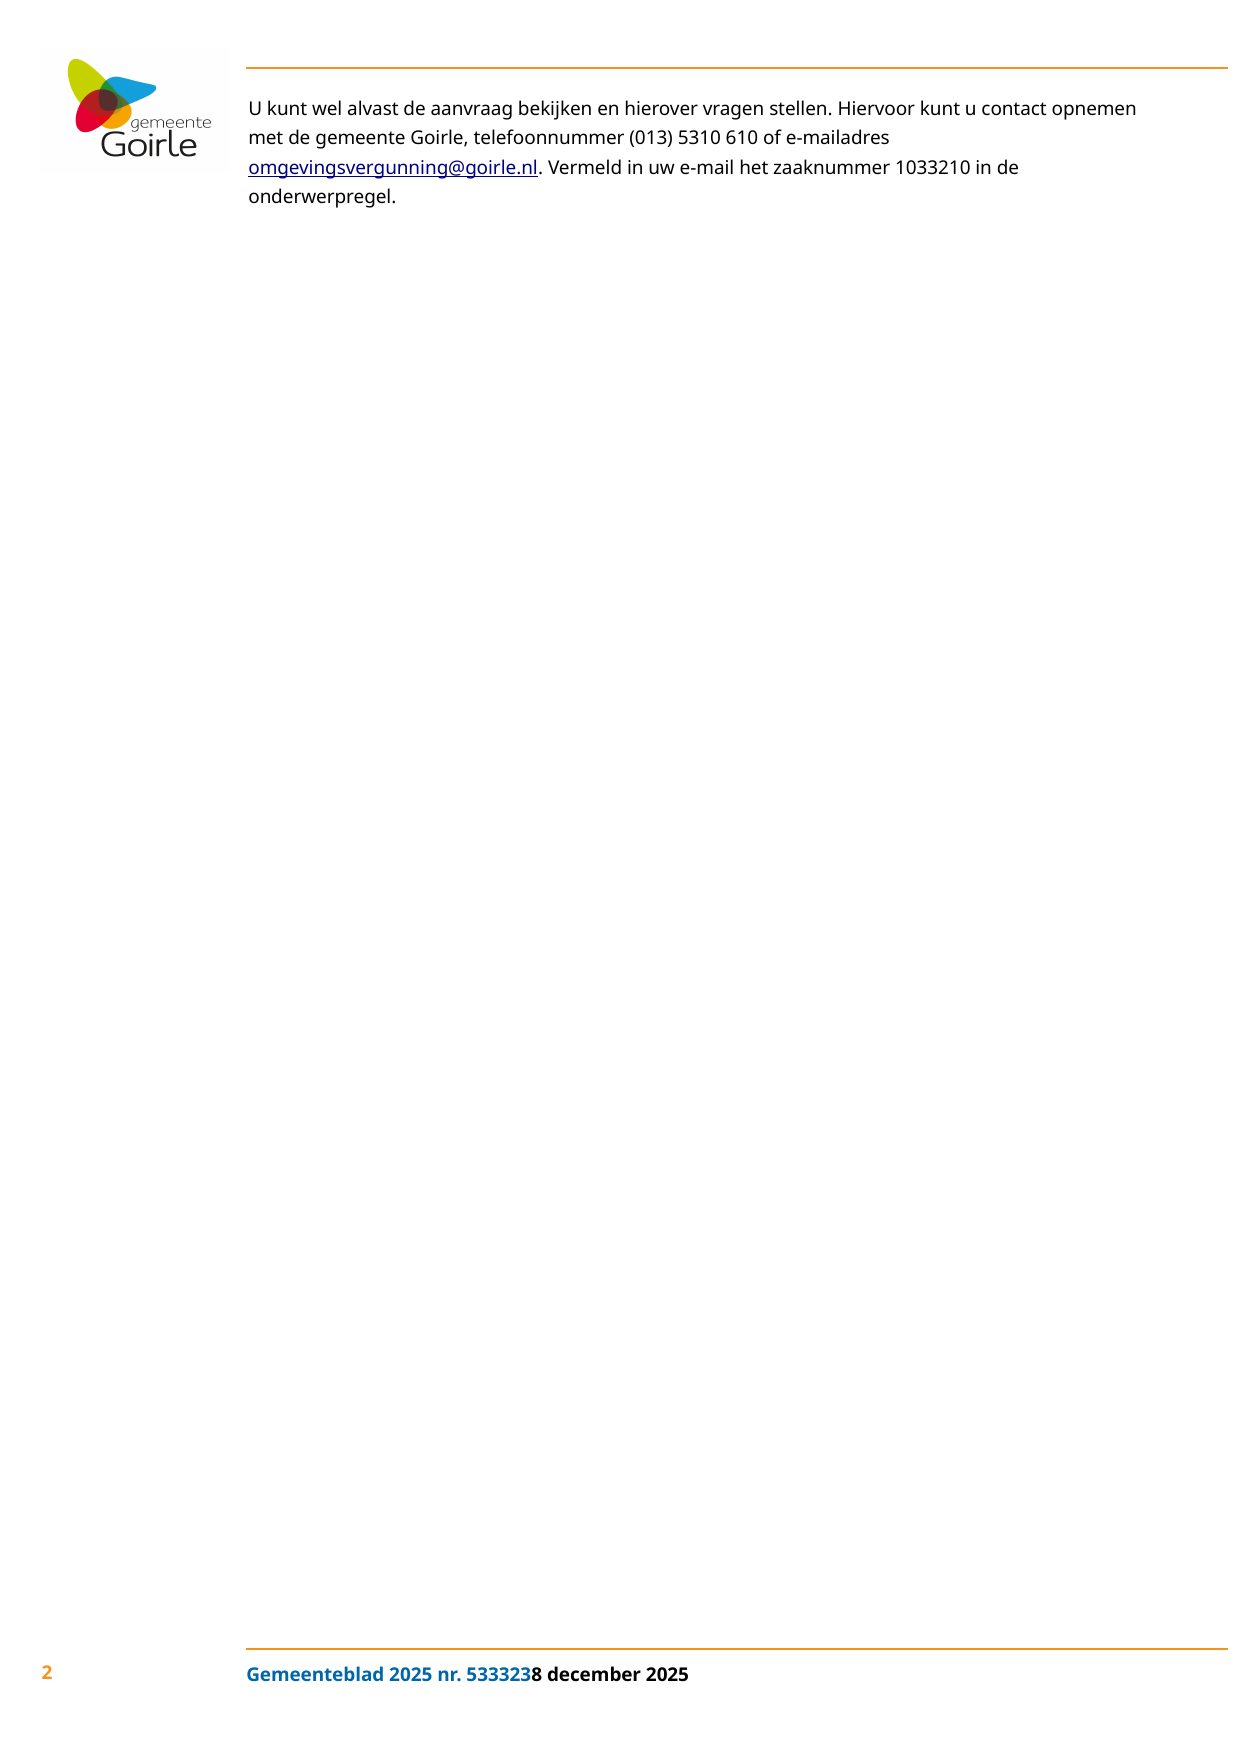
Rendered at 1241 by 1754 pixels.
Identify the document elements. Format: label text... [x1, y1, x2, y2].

text U kunt wel alvast de aanvraag bekijken en hierover vragen stellen. Hiervoor kunt u contact opnemen met de gemeente Goirle, telefoonnummer (013) 5310 610 of e-mailadres omgevingsvergunning@goirle.nl. Vermeld in uw e-mail het zaaknummer 1033210 in de onderwerpregel. [248, 95, 1152, 209]
picture [41, 47, 231, 172]
